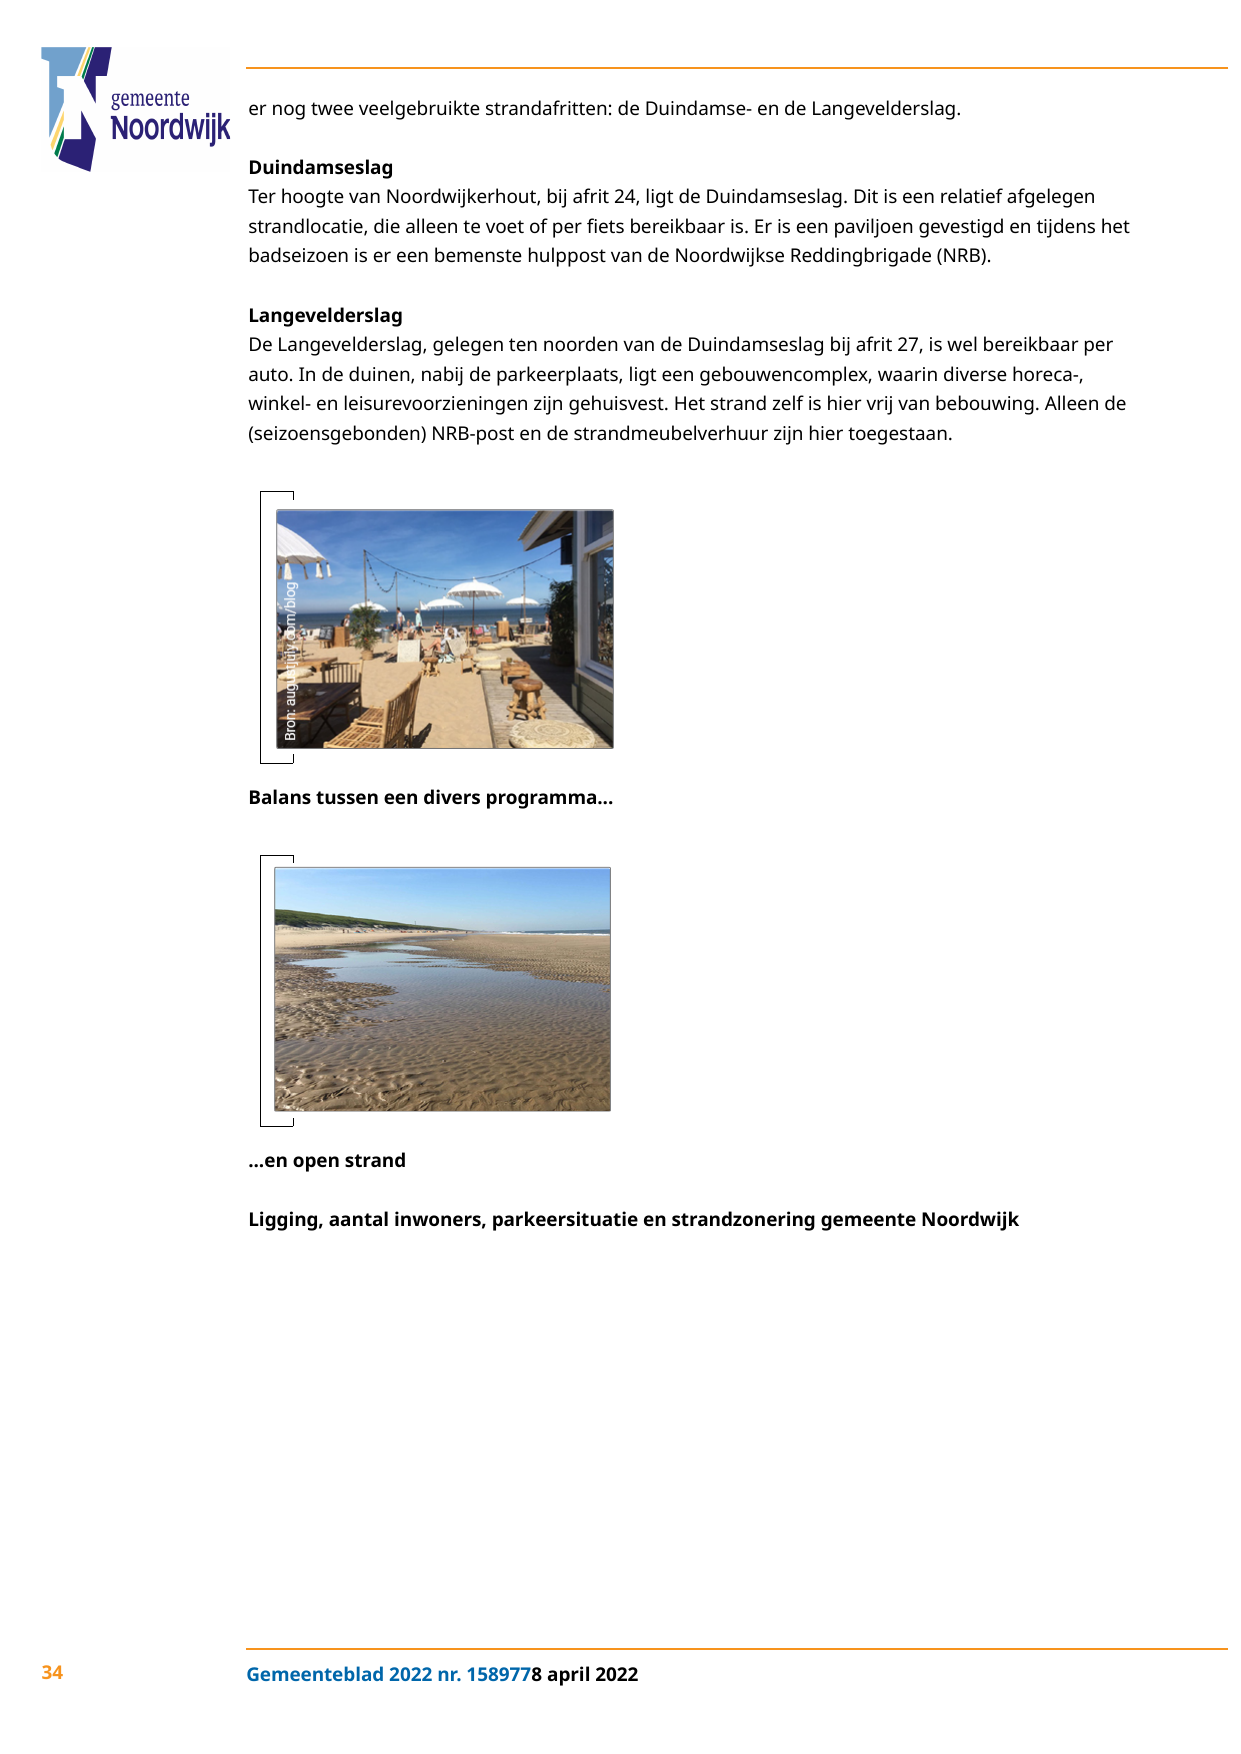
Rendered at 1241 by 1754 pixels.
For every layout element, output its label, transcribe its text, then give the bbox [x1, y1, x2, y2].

picture [268, 500, 624, 754]
text Ter hoogte van Noordwijkerhout, bij afrit 24, ligt de Duindamseslag. Dit is een relatief afgelegen strandlocatie, die alleen te voet of per fiets bereikbaar is. Er is een paviljoen gevestigd en tijdens het badseizoen is er een bemenste hulppost van de Noordwijkse Reddingbrigade (NRB). [248, 183, 1152, 268]
text Balans tussen een divers programma... [248, 784, 1152, 809]
text Duindamseslag [248, 154, 1152, 180]
text Ligging, aantal inwoners, parkeersituatie en strandzonering gemeente Noordwijk [248, 1207, 1152, 1232]
text er nog twee veelgebruikte strandafritten: de Duindamse- en de Langevelderslag. [248, 95, 1152, 121]
picture [41, 47, 231, 172]
picture [268, 863, 624, 1118]
text Langevelderslag [248, 302, 1152, 328]
text De Langevelderslag, gelegen ten noorden van de Duindamseslag bij afrit 27, is wel bereikbaar per auto. In de duinen, nabij de parkeerplaats, ligt een gebouwencomplex, waarin diverse horeca-, winkel- en leisurevoorzieningen zijn gehuisvest. Het strand zelf is hier vrij van bebouwing. Alleen de (seizoensgebonden) NRB-post en de strandmeubelverhuur zijn hier toegestaan. [248, 331, 1152, 446]
text ...en open strand [248, 1147, 1152, 1173]
